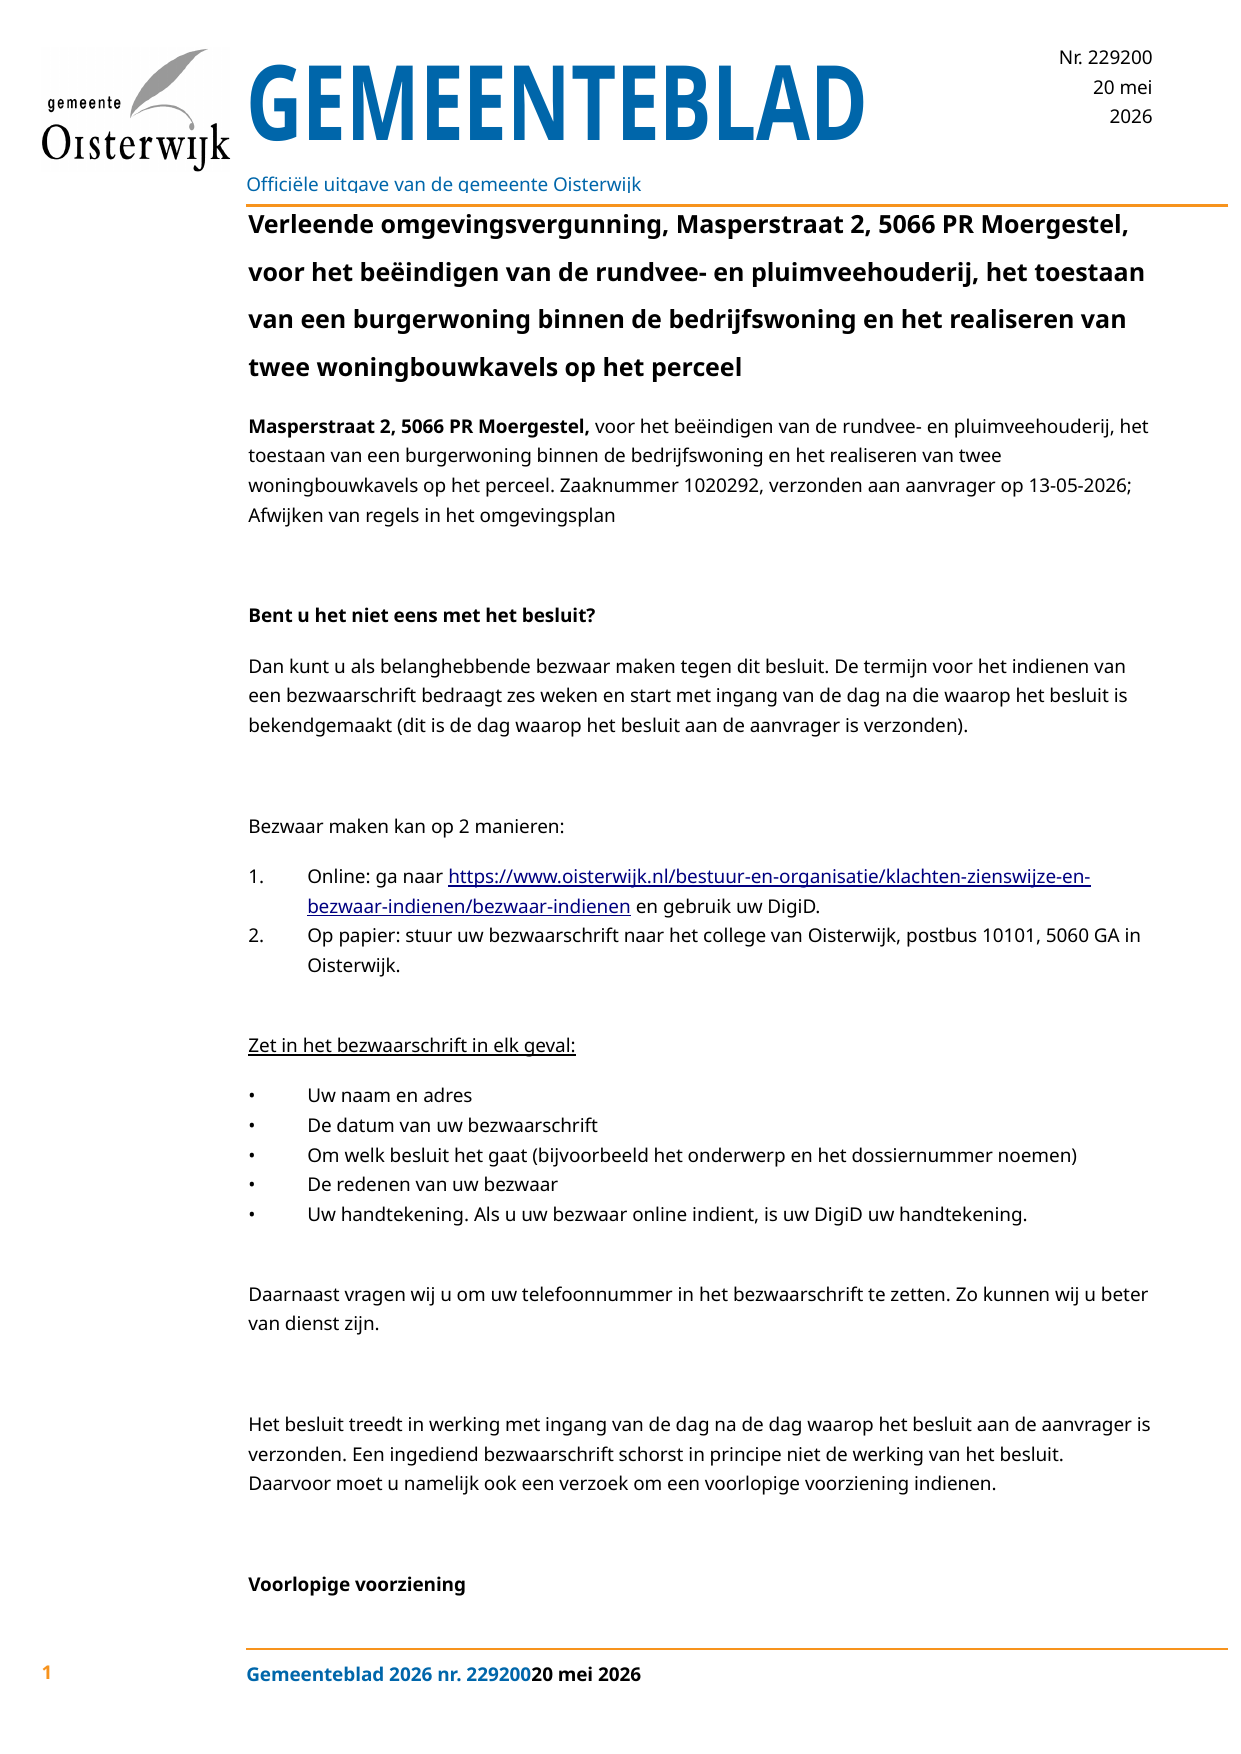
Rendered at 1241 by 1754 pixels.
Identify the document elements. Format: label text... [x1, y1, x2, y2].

text Bezwaar maken kan op 2 manieren: [248, 813, 1152, 839]
text Het besluit treedt in werking met ingang van de dag na de dag waarop het besluit aan de aanvrager is verzonden. Een ingediend bezwaarschrift schorst in principe niet de werking van het besluit. Daarvoor moet u namelijk ook een verzoek om een voorlopige voorziening indienen. [248, 1411, 1152, 1496]
text Bent u het niet eens met het besluit? [248, 603, 1152, 628]
list De redenen van uw bezwaar [248, 1171, 1152, 1197]
list Om welk besluit het gaat (bijvoorbeeld het onderwerp en het dossiernummer noemen) [248, 1142, 1152, 1168]
text Verleende omgevingsvergunning, Masperstraat 2, 5066 PR Moergestel, voor het beëindigen van de rundvee- en pluimveehouderij, het toestaan van een burgerwoning binnen de bedrijfswoning en het realiseren van twee woningbouwkavels op het perceel [248, 207, 1152, 384]
text Voorlopige voorziening [248, 1571, 1152, 1597]
list De datum van uw bezwaarschrift [248, 1112, 1152, 1138]
list Uw naam en adres [248, 1083, 1152, 1108]
list Online: ga naar https://www.oisterwijk.nl/bestuur-en-organisatie/klachten-zienswijze-en-bezwaar-indienen/bezwaar-indienen en gebruik uw DigiD. [248, 863, 1152, 919]
text Masperstraat 2, 5066 PR Moergestel, voor het beëindigen van de rundvee- en pluimveehouderij, het toestaan van een burgerwoning binnen de bedrijfswoning en het realiseren van twee woningbouwkavels op het perceel. Zaaknummer 1020292, verzonden aan aanvrager op 13-05-2026; Afwijken van regels in het omgevingsplan [248, 413, 1152, 528]
picture [41, 47, 231, 172]
text Daarnaast vragen wij u om uw telefoonnummer in het bezwaarschrift te zetten. Zo kunnen wij u beter van dienst zijn. [248, 1281, 1152, 1336]
text Dan kunt u als belanghebbende bezwaar maken tegen dit besluit. De termijn voor het indienen van een bezwaarschrift bedraagt zes weken en start met ingang van de dag na die waarop het besluit is bekendgemaakt (dit is de dag waarop het besluit aan de aanvrager is verzonden). [248, 653, 1152, 738]
text Zet in het bezwaarschrift in elk geval: [248, 1032, 1152, 1058]
list Op papier: stuur uw bezwaarschrift naar het college van Oisterwijk, postbus 10101, 5060 GA in Oisterwijk. [248, 923, 1152, 978]
list Uw handtekening. Als u uw bezwaar online indient, is uw DigiD uw handtekening. [248, 1201, 1152, 1227]
